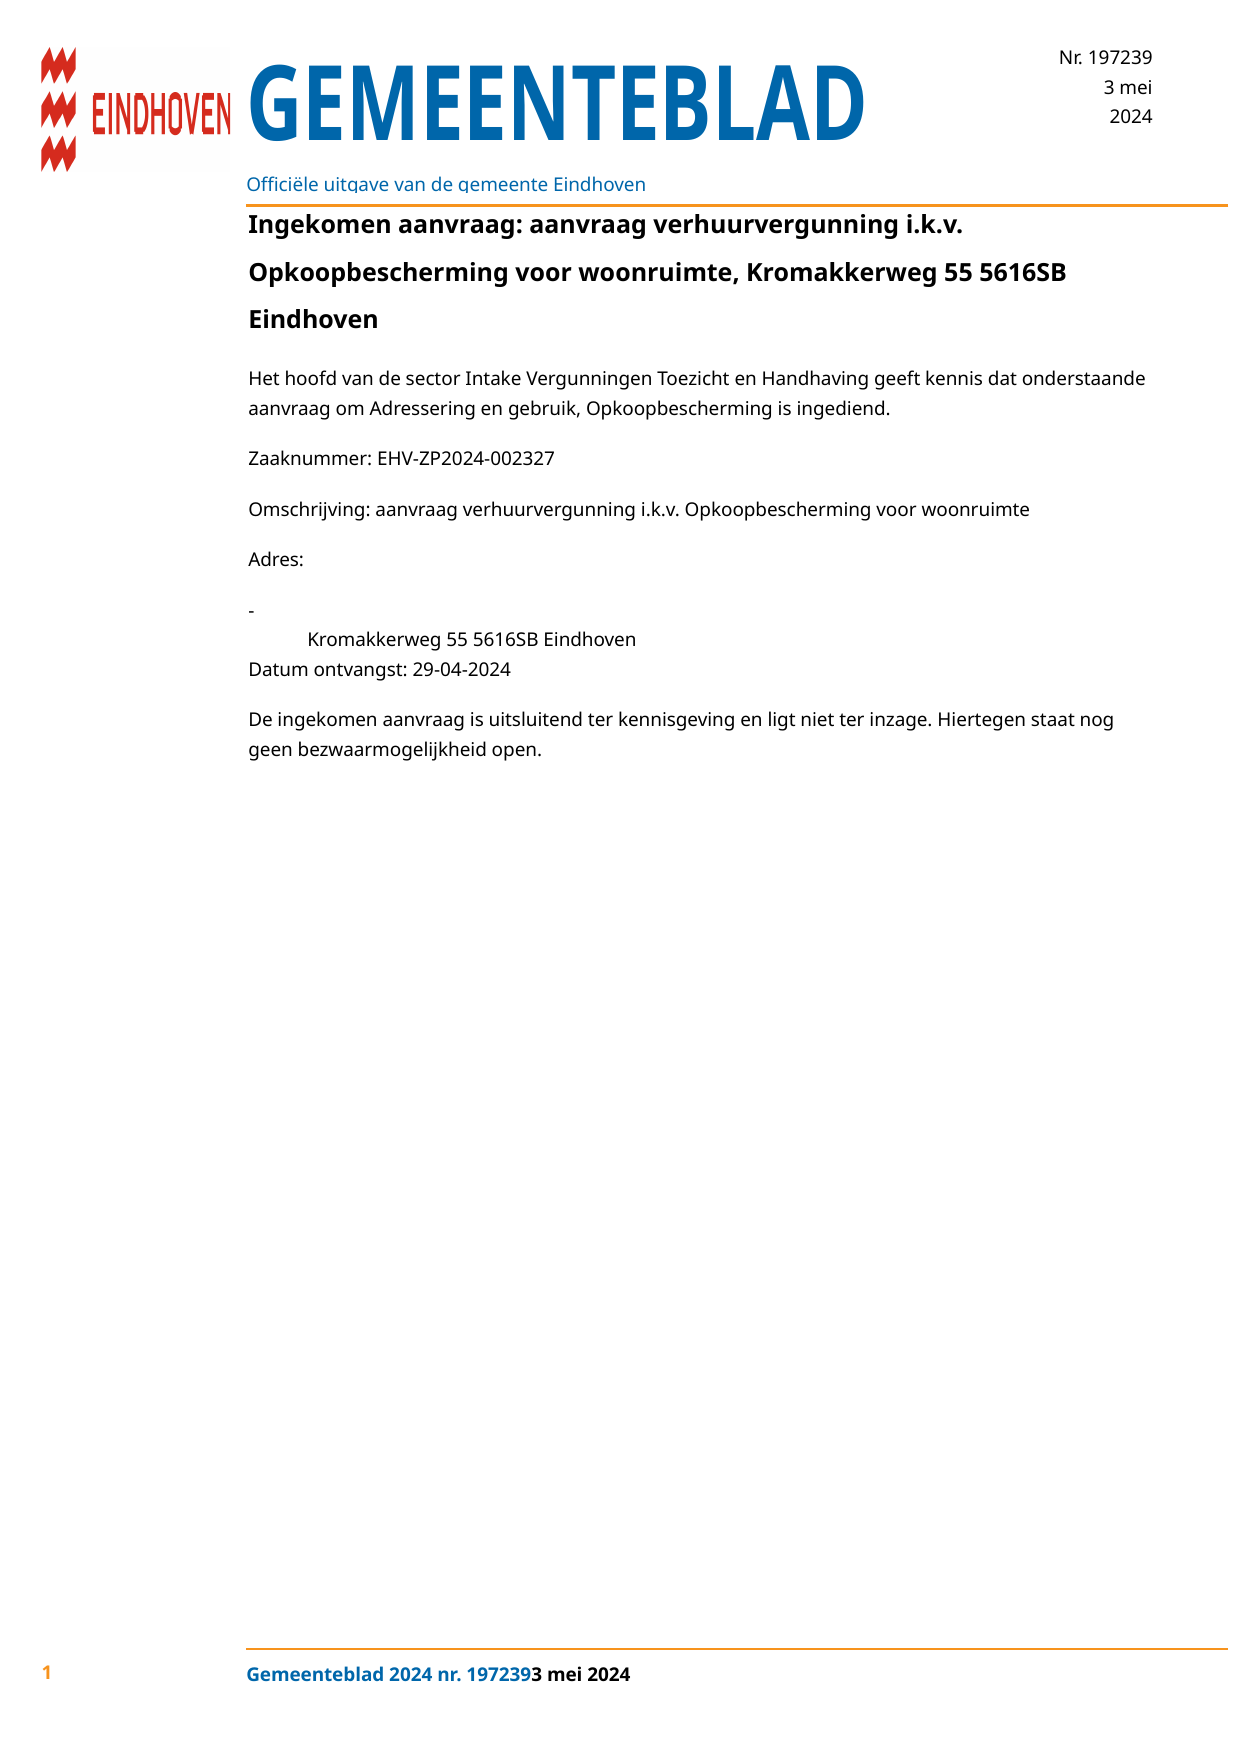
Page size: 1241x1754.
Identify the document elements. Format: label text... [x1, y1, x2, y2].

text Omschrijving: aanvraag verhuurvergunning i.k.v. Opkoopbescherming voor woonruimte [248, 496, 1152, 522]
text Datum ontvangst: 29-04-2024 [248, 656, 1152, 682]
text Het hoofd van de sector Intake Vergunningen Toezicht en Handhaving geeft kennis dat onderstaande aanvraag om Adressering en gebruik, Opkoopbescherming is ingediend. [248, 366, 1152, 421]
text De ingekomen aanvraag is uitsluitend ter kennisgeving en ligt niet ter inzage. Hiertegen staat nog geen bezwaarmogelijkheid open. [248, 706, 1152, 762]
text Ingekomen aanvraag: aanvraag verhuurvergunning i.k.v. Opkoopbescherming voor woonruimte, Kromakkerweg 55 5616SB Eindhoven [248, 207, 1152, 336]
text Adres: [248, 546, 1152, 572]
text Zaaknummer: EHV-ZP2024-002327 [248, 446, 1152, 471]
list Kromakkerweg 55 5616SB Eindhoven [248, 626, 1152, 652]
picture [41, 47, 231, 172]
